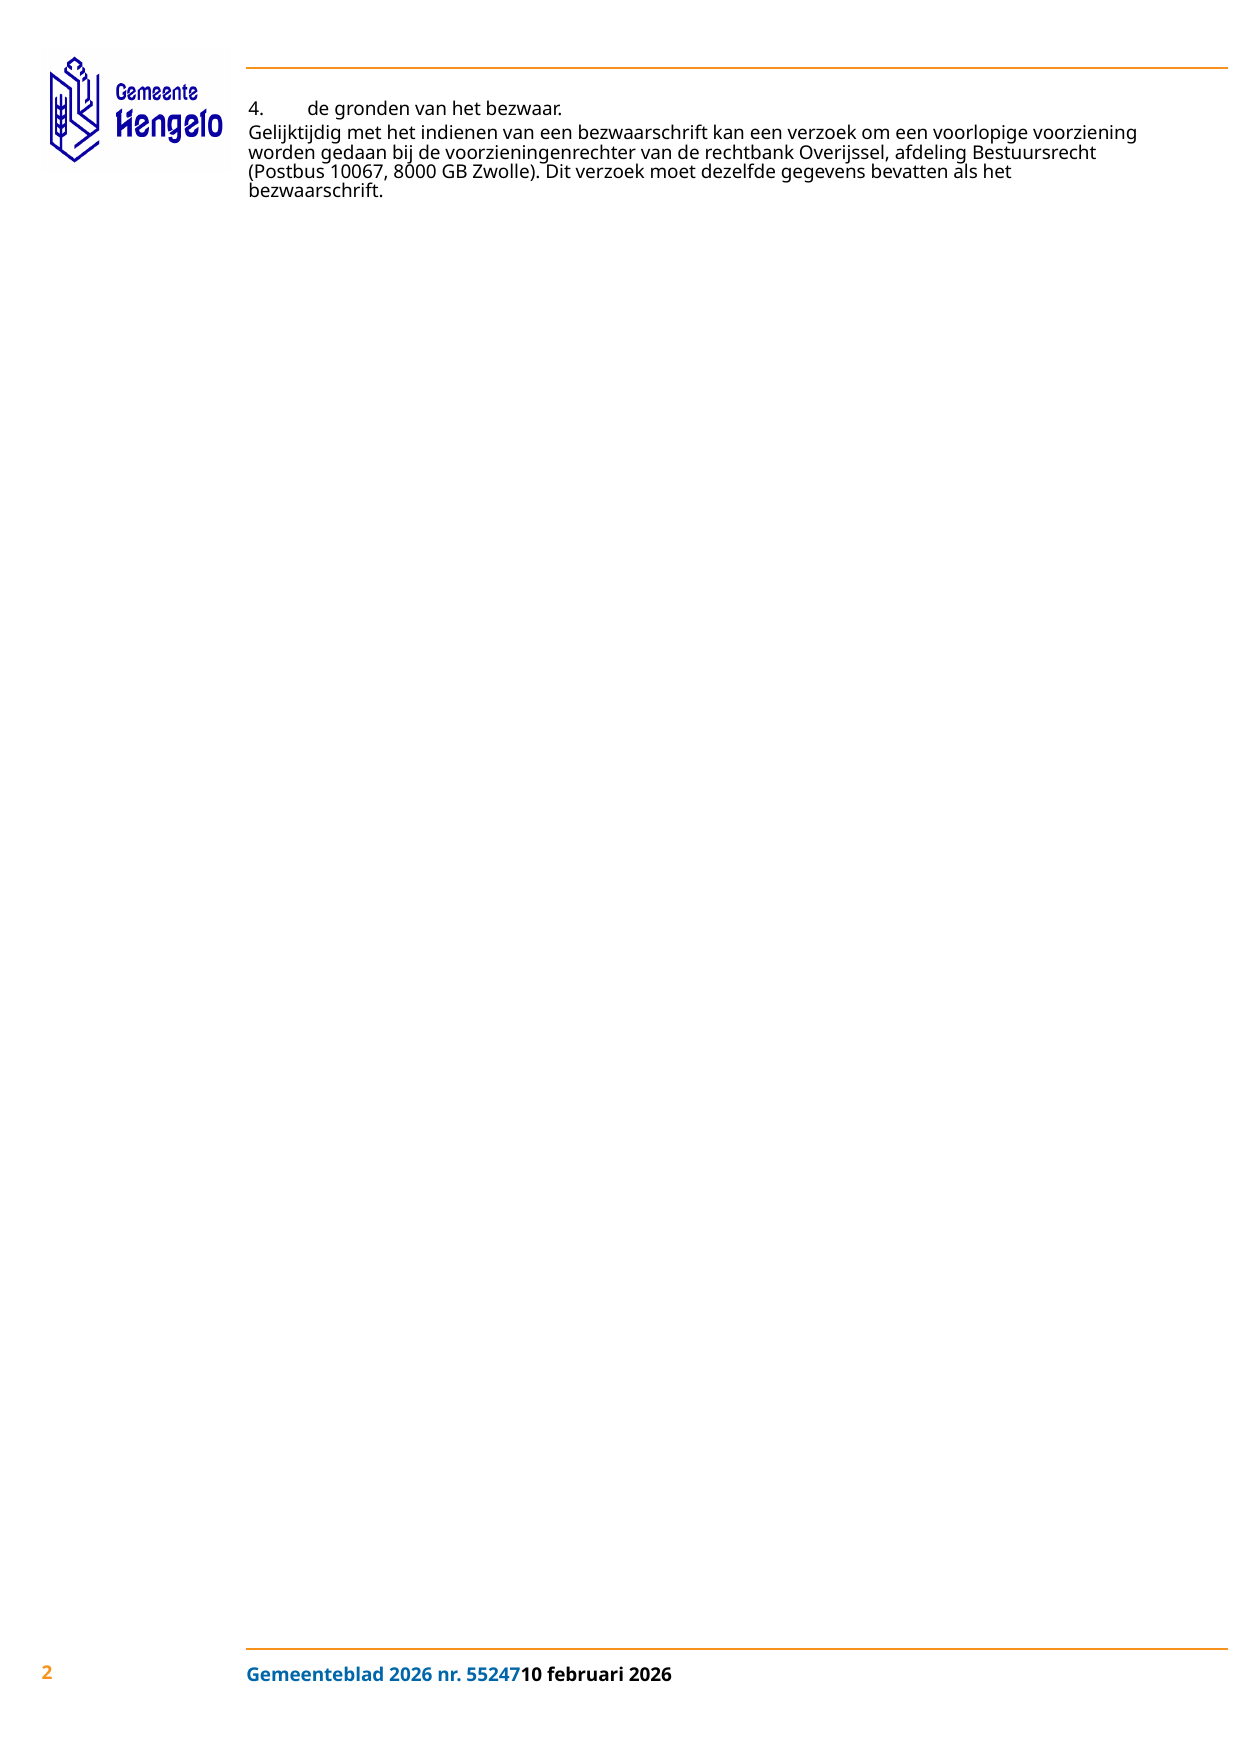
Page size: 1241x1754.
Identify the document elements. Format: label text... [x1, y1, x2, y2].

picture [41, 47, 231, 172]
list de gronden van het bezwaar. [248, 95, 1152, 121]
text Gelijktijdig met het indienen van een bezwaarschrift kan een verzoek om een voorlopige voorziening worden gedaan bij de voorzieningenrechter van de rechtbank Overijssel, afdeling Bestuursrecht (Postbus 10067, 8000 GB Zwolle). Dit verzoek moet dezelfde gegevens bevatten als het bezwaarschrift. [248, 124, 1152, 201]
